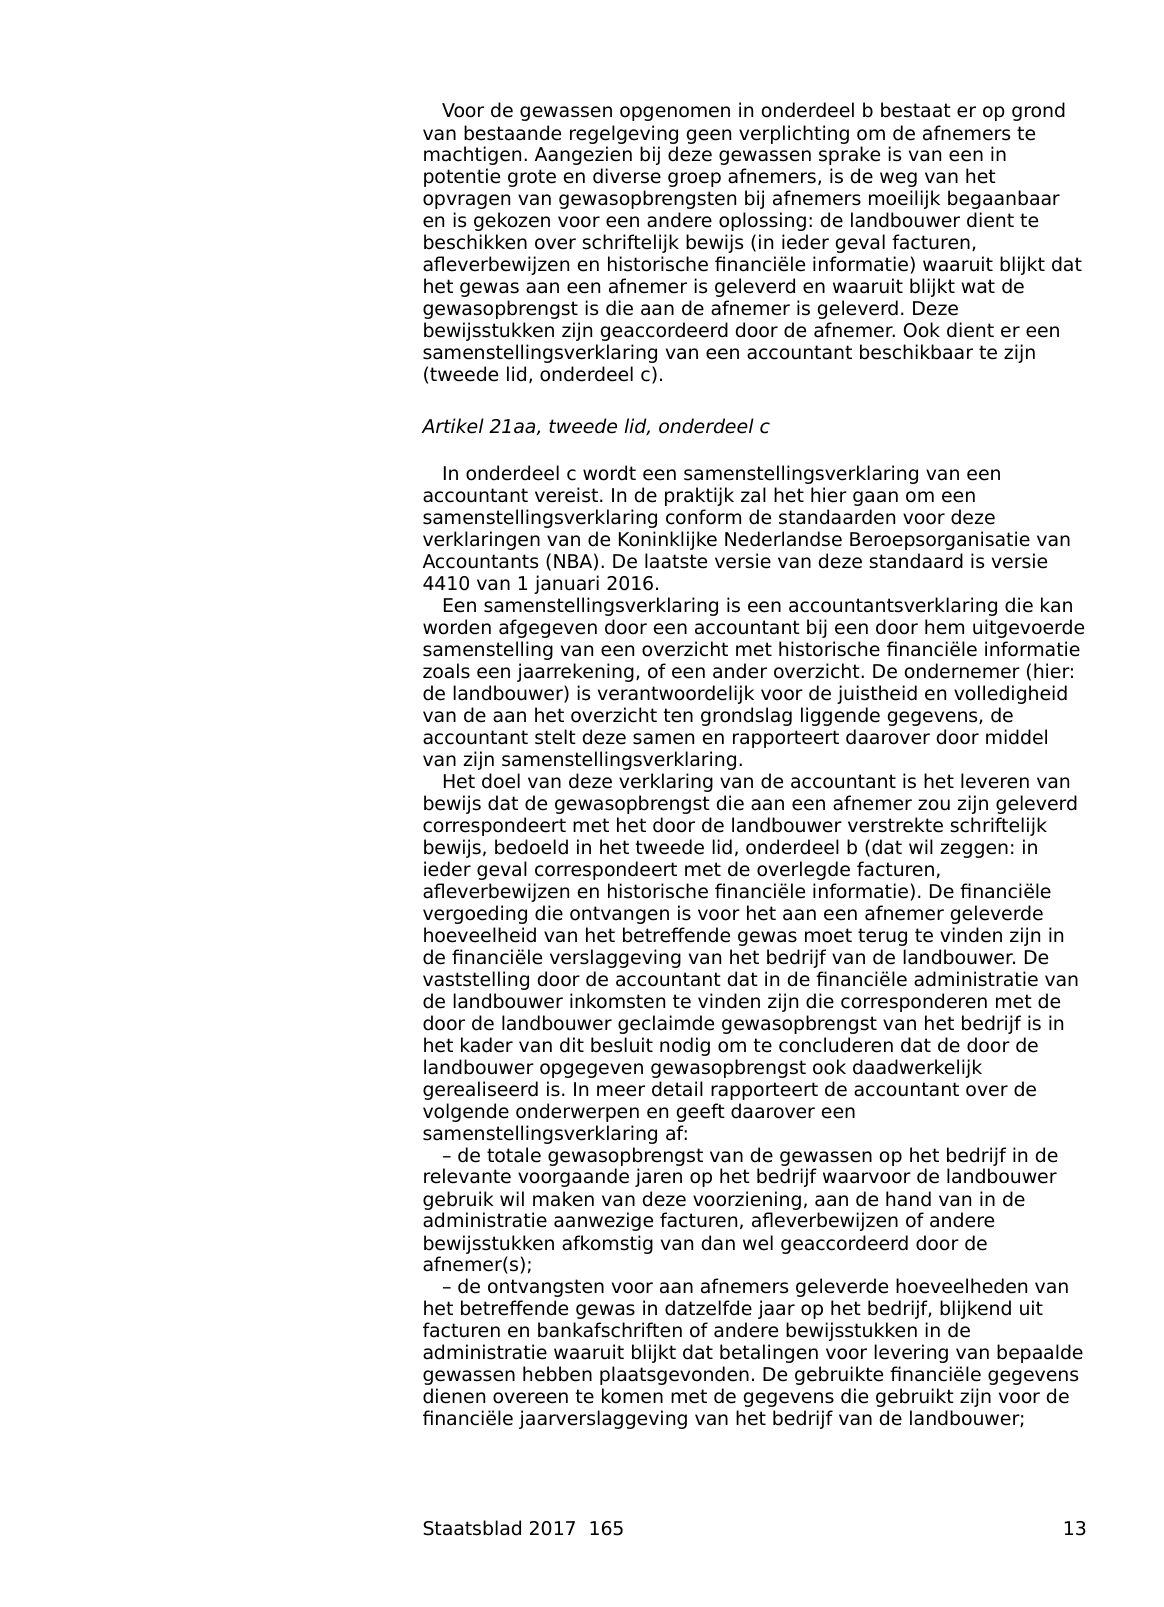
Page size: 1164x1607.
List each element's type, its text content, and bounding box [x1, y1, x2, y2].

text – de totale gewasopbrengst van de gewassen op het bedrijf in de relevante voorgaande jaren op het bedrijf waarvoor de landbouwer gebruik wil maken van deze voorziening, aan de hand van in de administratie aanwezige facturen, afleverbewijzen of andere bewijsstukken afkomstig van dan wel geaccordeerd door de afnemer(s); [422, 1144, 1087, 1276]
subtitle Artikel 21aa, tweede lid, onderdeel c [422, 416, 1087, 438]
text In onderdeel c wordt een samenstellingsverklaring van een accountant vereist. In de praktijk zal het hier gaan om een samenstellingsverklaring conform de standaarden voor deze verklaringen van de Koninklijke Nederlandse Beroepsorganisatie van Accountants (NBA). De laatste versie van deze standaard is versie 4410 van 1 januari 2016. [422, 463, 1087, 595]
text Voor de gewassen opgenomen in onderdeel b bestaat er op grond van bestaande regelgeving geen verplichting om de afnemers te machtigen. Aangezien bij deze gewassen sprake is van een in potentie grote en diverse groep afnemers, is de weg van het opvragen van gewasopbrengsten bij afnemers moeilijk begaanbaar en is gekozen voor een andere oplossing: de landbouwer dient te beschikken over schriftelijk bewijs (in ieder geval facturen, afleverbewijzen en historische financiële informatie) waaruit blijkt dat het gewas aan een afnemer is geleverd en waaruit blijkt wat de gewasopbrengst is die aan de afnemer is geleverd. Deze bewijsstukken zijn geaccordeerd door de afnemer. Ook dient er een samenstellingsverklaring van een accountant beschikbaar te zijn (tweede lid, onderdeel c). [422, 100, 1087, 386]
text Een samenstellingsverklaring is een accountantsverklaring die kan worden afgegeven door een accountant bij een door hem uitgevoerde samenstelling van een overzicht met historische financiële informatie zoals een jaarrekening, of een ander overzicht. De ondernemer (hier: de landbouwer) is verantwoordelijk voor de juistheid en volledigheid van de aan het overzicht ten grondslag liggende gegevens, de accountant stelt deze samen en rapporteert daarover door middel van zijn samenstellingsverklaring. [422, 595, 1087, 771]
text – de ontvangsten voor aan afnemers geleverde hoeveelheden van het betreffende gewas in datzelfde jaar op het bedrijf, blijkend uit facturen en bankafschriften of andere bewijsstukken in de administratie waaruit blijkt dat betalingen voor levering van bepaalde gewassen hebben plaatsgevonden. De gebruikte financiële gegevens dienen overeen te komen met de gegevens die gebruikt zijn voor de financiële jaarverslaggeving van het bedrijf van de landbouwer; [422, 1276, 1087, 1430]
text Het doel van deze verklaring van de accountant is het leveren van bewijs dat de gewasopbrengst die aan een afnemer zou zijn geleverd correspondeert met het door de landbouwer verstrekte schriftelijk bewijs, bedoeld in het tweede lid, onderdeel b (dat wil zeggen: in ieder geval correspondeert met de overlegde facturen, afleverbewijzen en historische financiële informatie). De financiële vergoeding die ontvangen is voor het aan een afnemer geleverde hoeveelheid van het betreffende gewas moet terug te vinden zijn in de financiële verslaggeving van het bedrijf van de landbouwer. De vaststelling door de accountant dat in de financiële administratie van de landbouwer inkomsten te vinden zijn die corresponderen met de door de landbouwer geclaimde gewasopbrengst van het bedrijf is in het kader van dit besluit nodig om te concluderen dat de door de landbouwer opgegeven gewasopbrengst ook daadwerkelijk gerealiseerd is. In meer detail rapporteert de accountant over de volgende onderwerpen en geeft daarover een samenstellingsverklaring af: [422, 771, 1087, 1144]
